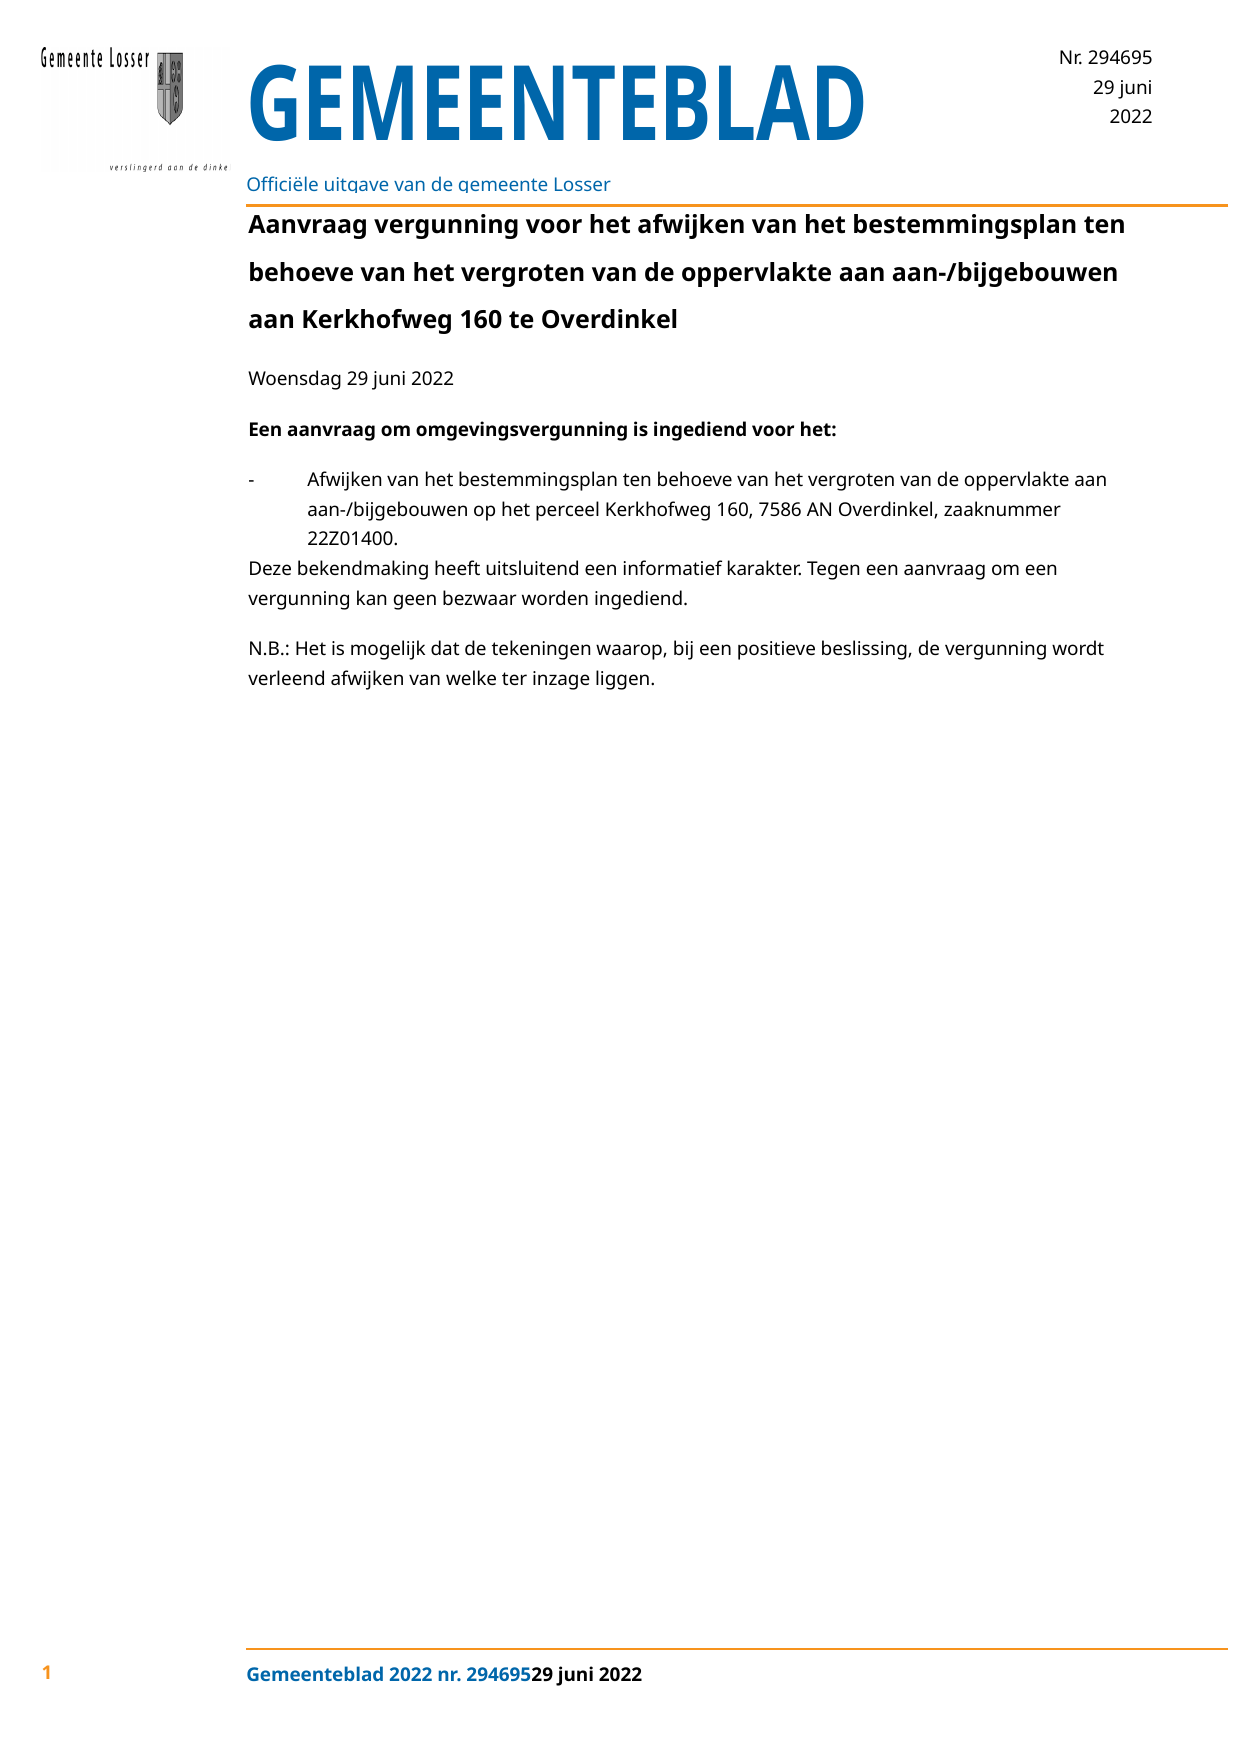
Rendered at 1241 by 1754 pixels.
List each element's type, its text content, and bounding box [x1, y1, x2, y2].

text Een aanvraag om omgevingsvergunning is ingediend voor het: [248, 416, 1152, 442]
list Afwijken van het bestemmingsplan ten behoeve van het vergroten van de oppervlakte aan aan-/bijgebouwen op het perceel Kerkhofweg 160, 7586 AN Overdinkel, zaaknummer 22Z01400. [248, 466, 1152, 551]
text N.B.: Het is mogelijk dat de tekeningen waarop, bij een positieve beslissing, de vergunning wordt verleend afwijken van welke ter inzage liggen. [248, 635, 1152, 690]
text Woensdag 29 juni 2022 [248, 366, 1152, 391]
text Aanvraag vergunning voor het afwijken van het bestemmingsplan ten behoeve van het vergroten van de oppervlakte aan aan-/bijgebouwen aan Kerkhofweg 160 te Overdinkel [248, 207, 1152, 336]
text Deze bekendmaking heeft uitsluitend een informatief karakter. Tegen een aanvraag om een vergunning kan geen bezwaar worden ingediend. [248, 555, 1152, 610]
picture [41, 47, 231, 172]
